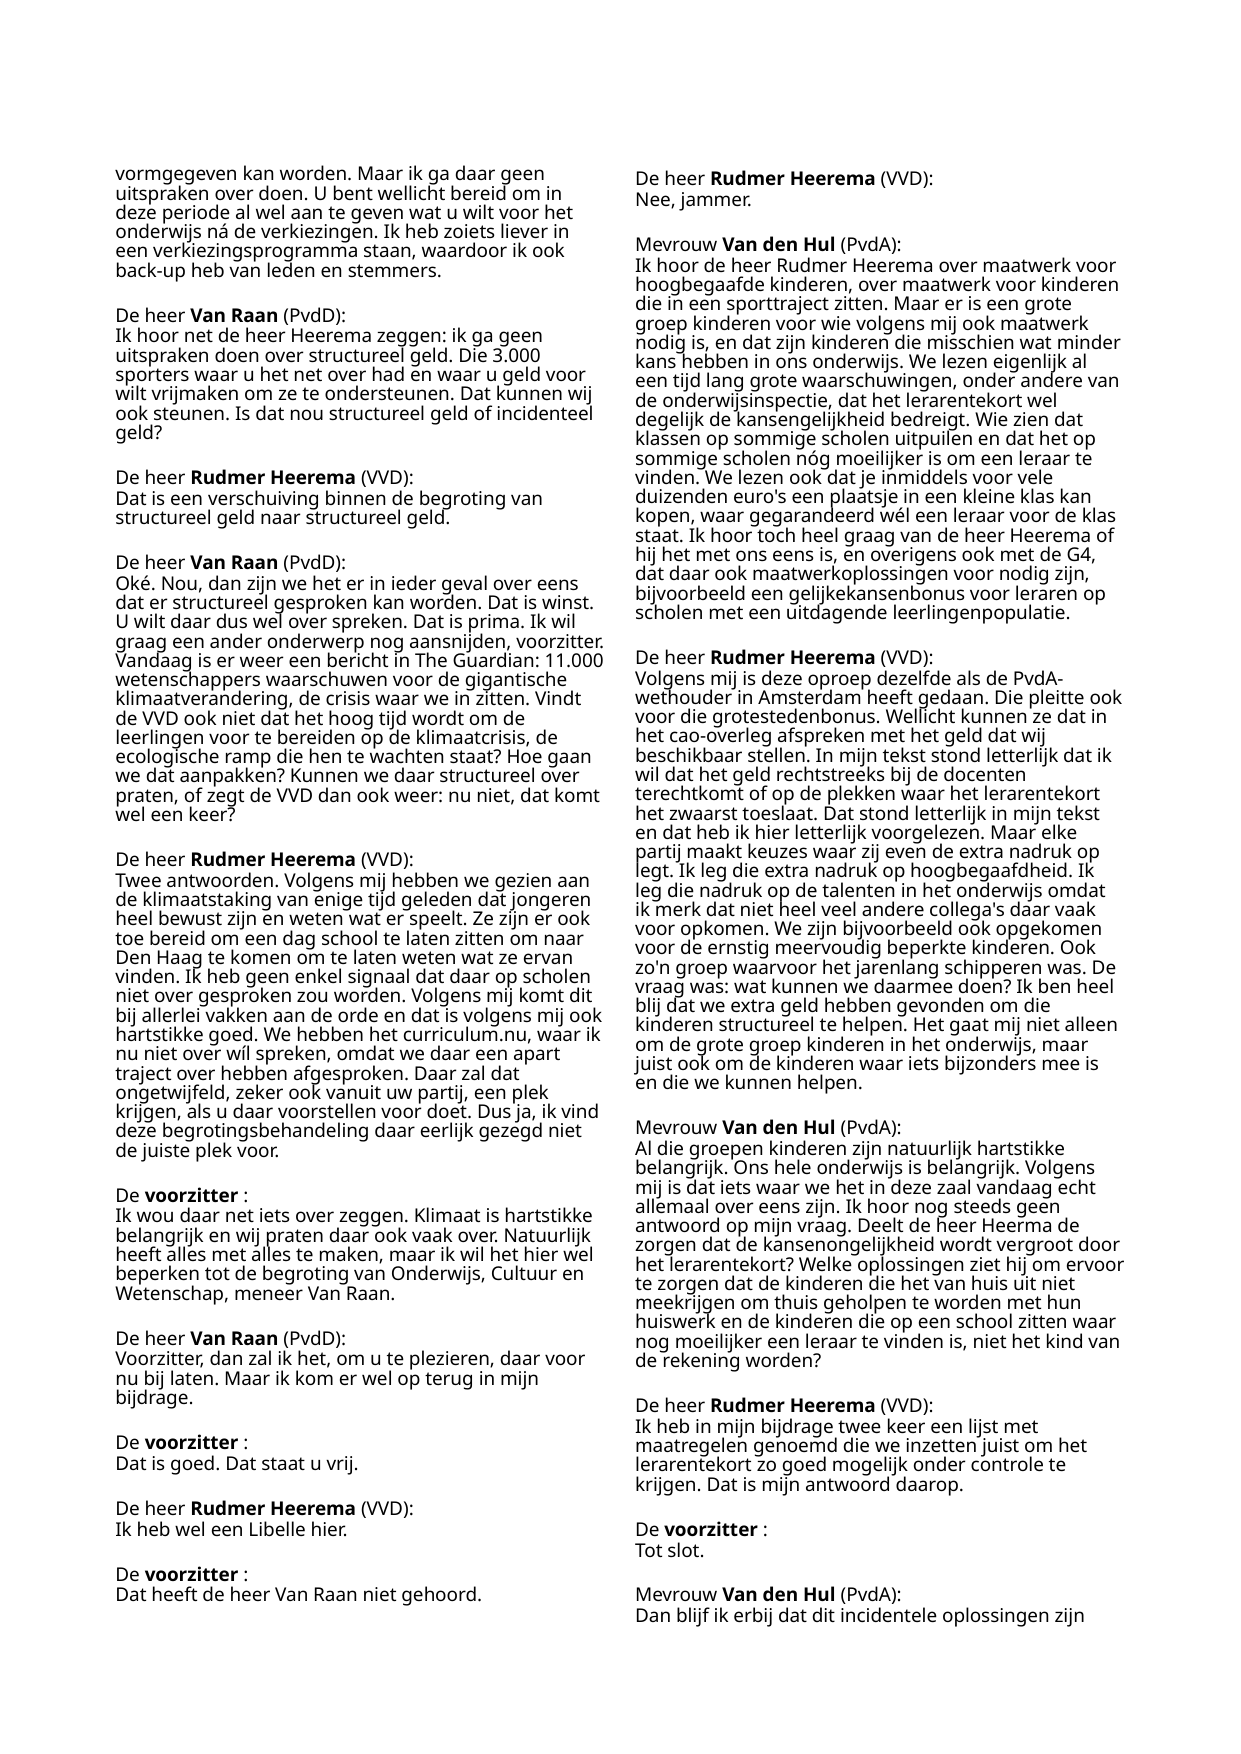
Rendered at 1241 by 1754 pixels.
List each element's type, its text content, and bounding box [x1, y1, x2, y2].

text Ik wou daar net iets over zeggen. Klimaat is hartstikke belangrijk en wij praten daar ook vaak over. Natuurlijk heeft alles met alles te maken, maar ik wil het hier wel beperken tot de begroting van Onderwijs, Cultuur en Wetenschap, meneer Van Raan. [115, 1207, 605, 1304]
text De heer Rudmer Heerema (VVD): [635, 1392, 1125, 1418]
text Dan blijf ik erbij dat dit incidentele oplossingen zijn [635, 1607, 1125, 1627]
text De heer Van Raan (PvdD): [115, 549, 605, 575]
text Tot slot. [635, 1542, 1125, 1561]
text Volgens mij is deze oproep dezelfde als de PvdA-wethouder in Amsterdam heeft gedaan. Die pleitte ook voor die grotestedenbonus. Wellicht kunnen ze dat in het cao-overleg afspreken met het geld dat wij beschikbaar stellen. In mijn tekst stond letterlijk dat ik wil dat het geld rechtstreeks bij de docenten terechtkomt of op de plekken waar het lerarentekort het zwaarst toeslaat. Dat stond letterlijk in mijn tekst en dat heb ik hier letterlijk voorgelezen. Maar elke partij maakt keuzes waar zij even de extra nadruk op legt. Ik leg die extra nadruk op hoogbegaafdheid. Ik leg die nadruk op de talenten in het onderwijs omdat ik merk dat niet heel veel andere collega's daar vaak voor opkomen. We zijn bijvoorbeeld ook opgekomen voor de ernstig meervoudig beperkte kinderen. Ook zo'n groep waarvoor het jarenlang schipperen was. De vraag was: wat kunnen we daarmee doen? Ik ben heel blij dat we extra geld hebben gevonden om die kinderen structureel te helpen. Het gaat mij niet alleen om de grote groep kinderen in het onderwijs, maar juist ook om de kinderen waar iets bijzonders mee is en die we kunnen helpen. [635, 669, 1125, 1093]
text De heer Rudmer Heerema (VVD): [115, 1495, 605, 1521]
text Ik heb wel een Libelle hier. [115, 1521, 605, 1540]
text De heer Rudmer Heerema (VVD): [635, 165, 1125, 191]
text Voorzitter, dan zal ik het, om u te plezieren, daar voor nu bij laten. Maar ik kom er wel op terug in mijn bijdrage. [115, 1350, 605, 1408]
text De voorzitter : [115, 1182, 605, 1207]
text Ik heb in mijn bijdrage twee keer een lijst met maatregelen genoemd die we inzetten juist om het lerarentekort zo goed mogelijk onder controle te krijgen. Dat is mijn antwoord daarop. [635, 1418, 1125, 1495]
text De voorzitter : [635, 1516, 1125, 1542]
text Ik hoor de heer Rudmer Heerema over maatwerk voor hoogbegaafde kinderen, over maatwerk voor kinderen die in een sporttraject zitten. Maar er is een grote groep kinderen voor wie volgens mij ook maatwerk nodig is, en dat zijn kinderen die misschien wat minder kans hebben in ons onderwijs. We lezen eigenlijk al een tijd lang grote waarschuwingen, onder andere van de onderwijsinspectie, dat het lerarentekort wel degelijk de kansengelijkheid bedreigt. Wie zien dat klassen op sommige scholen uitpuilen en dat het op sommige scholen nóg moeilijker is om een leraar te vinden. We lezen ook dat je inmiddels voor vele duizenden euro's een plaatsje in een kleine klas kan kopen, waar gegarandeerd wél een leraar voor de klas staat. Ik hoor toch heel graag van de heer Heerema of hij het met ons eens is, en overigens ook met de G4, dat daar ook maatwerkoplossingen voor nodig zijn, bijvoorbeeld een gelijkekansenbonus voor leraren op scholen met een uitdagende leerlingenpopulatie. [635, 257, 1125, 623]
text Nee, jammer. [635, 191, 1125, 210]
text Mevrouw Van den Hul (PvdA): [635, 231, 1125, 257]
text Dat is goed. Dat staat u vrij. [115, 1455, 605, 1474]
text Dat heeft de heer Van Raan niet gehoord. [115, 1586, 605, 1606]
text Dat is een verschuiving binnen de begroting van structureel geld naar structureel geld. [115, 490, 605, 528]
text Mevrouw Van den Hul (PvdA): [635, 1114, 1125, 1140]
text Oké. Nou, dan zijn we het er in ieder geval over eens dat er structureel gesproken kan worden. Dat is winst. U wilt daar dus wel over spreken. Dat is prima. Ik wil graag een ander onderwerp nog aansnijden, voorzitter. Vandaag is er weer een bericht in The Guardian: 11.000 wetenschappers waarschuwen voor de gigantische klimaatverandering, de crisis waar we in zitten. Vindt de VVD ook niet dat het hoog tijd wordt om de leerlingen voor te bereiden op de klimaatcrisis, de ecologische ramp die hen te wachten staat? Hoe gaan we dat aanpakken? Kunnen we daar structureel over praten, of zegt de VVD dan ook weer: nu niet, dat komt wel een keer? [115, 575, 605, 825]
text De heer Van Raan (PvdD): [115, 302, 605, 327]
text De heer Rudmer Heerema (VVD): [635, 644, 1125, 669]
text De heer Van Raan (PvdD): [115, 1325, 605, 1350]
text Mevrouw Van den Hul (PvdA): [635, 1582, 1125, 1607]
text Ik hoor net de heer Heerema zeggen: ik ga geen uitspraken doen over structureel geld. Die 3.000 sporters waar u het net over had en waar u geld voor wilt vrijmaken om ze te ondersteunen. Dat kunnen wij ook steunen. Is dat nou structureel geld of incidenteel geld? [115, 327, 605, 443]
text De voorzitter : [115, 1429, 605, 1455]
text vormgegeven kan worden. Maar ik ga daar geen uitspraken over doen. U bent wellicht bereid om in deze periode al wel aan te geven wat u wilt voor het onderwijs ná de verkiezingen. Ik heb zoiets liever in een verkiezingsprogramma staan, waardoor ik ook back-up heb van leden en stemmers. [115, 165, 605, 281]
text Al die groepen kinderen zijn natuurlijk hartstikke belangrijk. Ons hele onderwijs is belangrijk. Volgens mij is dat iets waar we het in deze zaal vandaag echt allemaal over eens zijn. Ik hoor nog steeds geen antwoord op mijn vraag. Deelt de heer Heerma de zorgen dat de kansenongelijkheid wordt vergroot door het lerarentekort? Welke oplossingen ziet hij om ervoor te zorgen dat de kinderen die het van huis uit niet meekrijgen om thuis geholpen te worden met hun huiswerk en de kinderen die op een school zitten waar nog moeilijker een leraar te vinden is, niet het kind van de rekening worden? [635, 1140, 1125, 1371]
text Twee antwoorden. Volgens mij hebben we gezien aan de klimaatstaking van enige tijd geleden dat jongeren heel bewust zijn en weten wat er speelt. Ze zijn er ook toe bereid om een dag school te laten zitten om naar Den Haag te komen om te laten weten wat ze ervan vinden. Ik heb geen enkel signaal dat daar op scholen niet over gesproken zou worden. Volgens mij komt dit bij allerlei vakken aan de orde en dat is volgens mij ook hartstikke goed. We hebben het curriculum.nu, waar ik nu niet over wíl spreken, omdat we daar een apart traject over hebben afgesproken. Daar zal dat ongetwijfeld, zeker ook vanuit uw partij, een plek krijgen, als u daar voorstellen voor doet. Dus ja, ik vind deze begrotingsbehandeling daar eerlijk gezegd niet de juiste plek voor. [115, 872, 605, 1161]
text De heer Rudmer Heerema (VVD): [115, 464, 605, 490]
text De voorzitter : [115, 1561, 605, 1586]
text De heer Rudmer Heerema (VVD): [115, 846, 605, 872]
